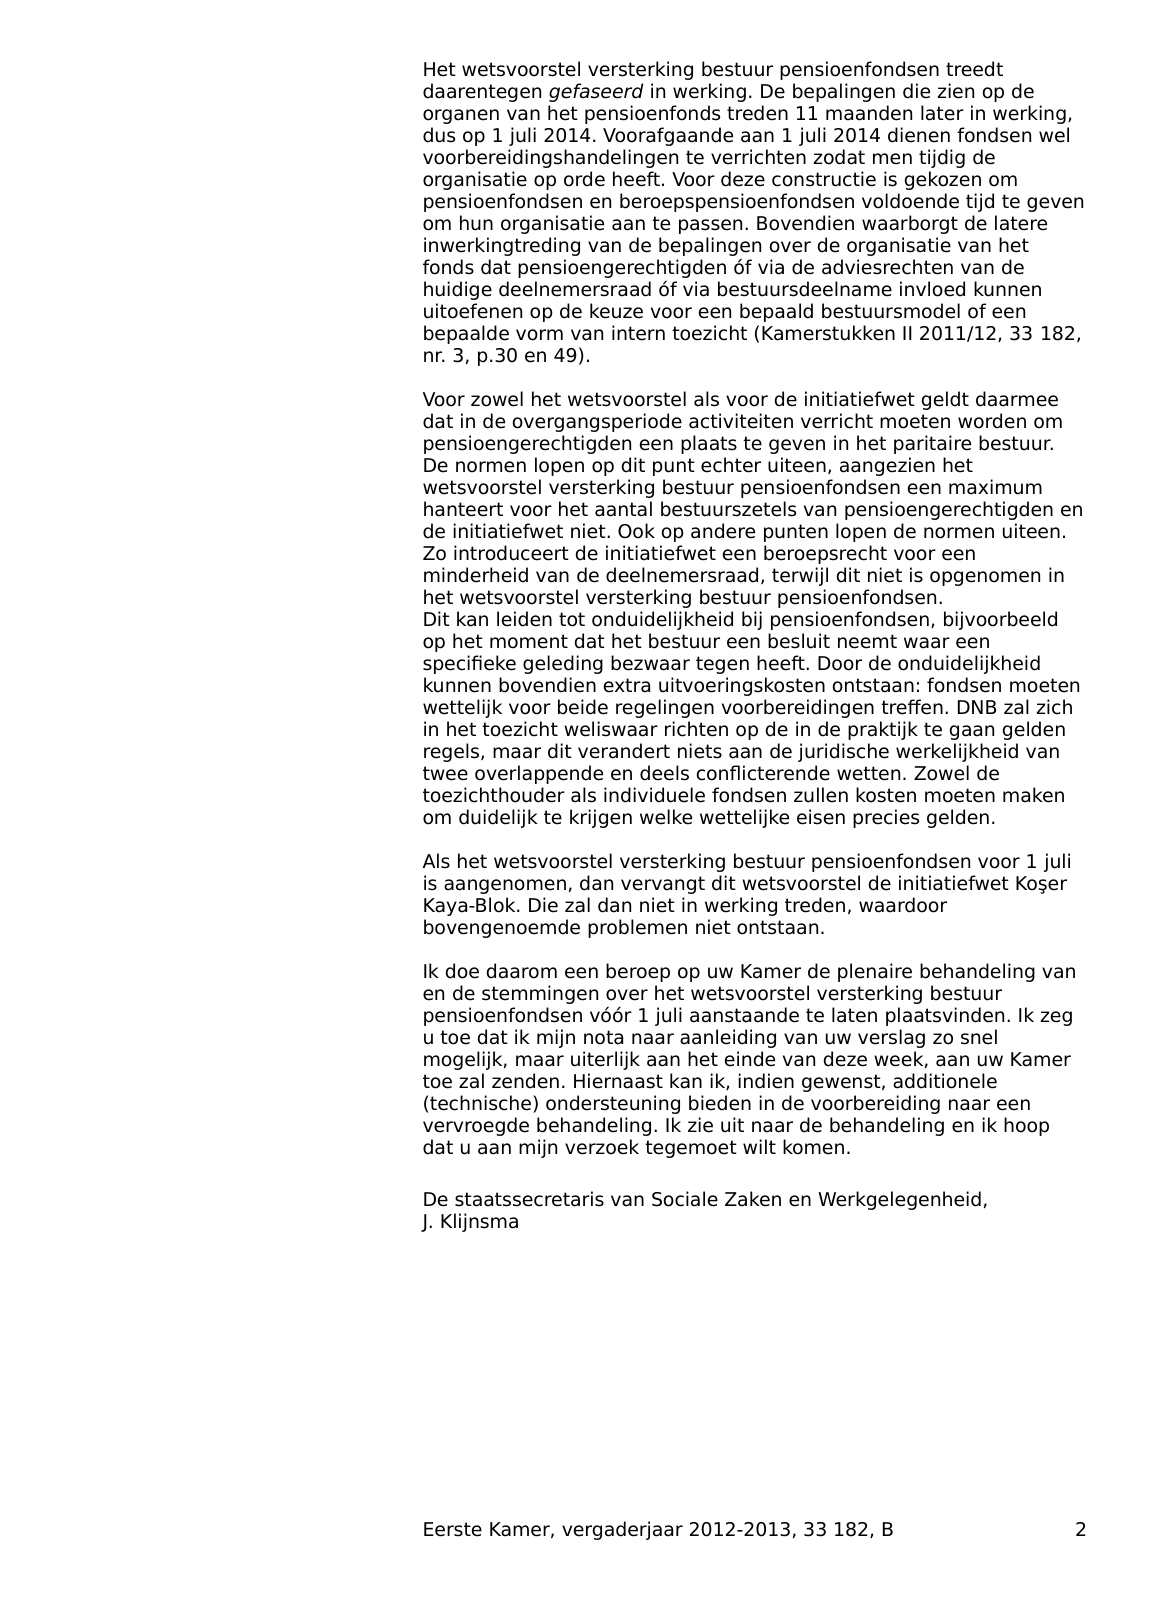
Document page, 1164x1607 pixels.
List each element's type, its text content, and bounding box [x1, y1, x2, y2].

text De staatssecretaris van Sociale Zaken en Werkgelegenheid, J. Klijnsma [422, 1189, 1087, 1233]
text Dit kan leiden tot onduidelijkheid bij pensioenfondsen, bijvoorbeeld op het moment dat het bestuur een besluit neemt waar een specifieke geleding bezwaar tegen heeft. Door de onduidelijkheid kunnen bovendien extra uitvoeringskosten ontstaan: fondsen moeten wettelijk voor beide regelingen voorbereidingen treffen. DNB zal zich in het toezicht weliswaar richten op de in de praktijk te gaan gelden regels, maar dit verandert niets aan de juridische werkelijkheid van twee overlappende en deels conflicterende wetten. Zowel de toezichthouder als individuele fondsen zullen kosten moeten maken om duidelijk te krijgen welke wettelijke eisen precies gelden. [422, 609, 1087, 828]
text Voor zowel het wetsvoorstel als voor de initiatiefwet geldt daarmee dat in de overgangsperiode activiteiten verricht moeten worden om pensioengerechtigden een plaats te geven in het paritaire bestuur. De normen lopen op dit punt echter uiteen, aangezien het wetsvoorstel versterking bestuur pensioenfondsen een maximum hanteert voor het aantal bestuurszetels van pensioengerechtigden en de initiatiefwet niet. Ook op andere punten lopen de normen uiteen. Zo introduceert de initiatiefwet een beroepsrecht voor een minderheid van de deelnemersraad, terwijl dit niet is opgenomen in het wetsvoorstel versterking bestuur pensioenfondsen. [422, 389, 1087, 609]
text Als het wetsvoorstel versterking bestuur pensioenfondsen voor 1 juli is aangenomen, dan vervangt dit wetsvoorstel de initiatiefwet Koşer Kaya-Blok. Die zal dan niet in werking treden, waardoor bovengenoemde problemen niet ontstaan. [422, 851, 1087, 939]
text Het wetsvoorstel versterking bestuur pensioenfondsen treedt daarentegen gefaseerd in werking. De bepalingen die zien op de organen van het pensioenfonds treden 11 maanden later in werking, dus op 1 juli 2014. Voorafgaande aan 1 juli 2014 dienen fondsen wel voorbereidingshandelingen te verrichten zodat men tijdig de organisatie op orde heeft. Voor deze constructie is gekozen om pensioenfondsen en beroepspensioenfondsen voldoende tijd te geven om hun organisatie aan te passen. Bovendien waarborgt de latere inwerkingtreding van de bepalingen over de organisatie van het fonds dat pensioengerechtigden óf via de adviesrechten van de huidige deelnemersraad óf via bestuursdeelname invloed kunnen uitoefenen op de keuze voor een bepaald bestuursmodel of een bepaalde vorm van intern toezicht (Kamerstukken II 2011/12, 33 182, nr. 3, p.30 en 49). [422, 59, 1087, 367]
text Ik doe daarom een beroep op uw Kamer de plenaire behandeling van en de stemmingen over het wetsvoorstel versterking bestuur pensioenfondsen vóór 1 juli aanstaande te laten plaatsvinden. Ik zeg u toe dat ik mijn nota naar aanleiding van uw verslag zo snel mogelijk, maar uiterlijk aan het einde van deze week, aan uw Kamer toe zal zenden. Hiernaast kan ik, indien gewenst, additionele (technische) ondersteuning bieden in de voorbereiding naar een vervroegde behandeling. Ik zie uit naar de behandeling en ik hoop dat u aan mijn verzoek tegemoet wilt komen. [422, 961, 1087, 1159]
